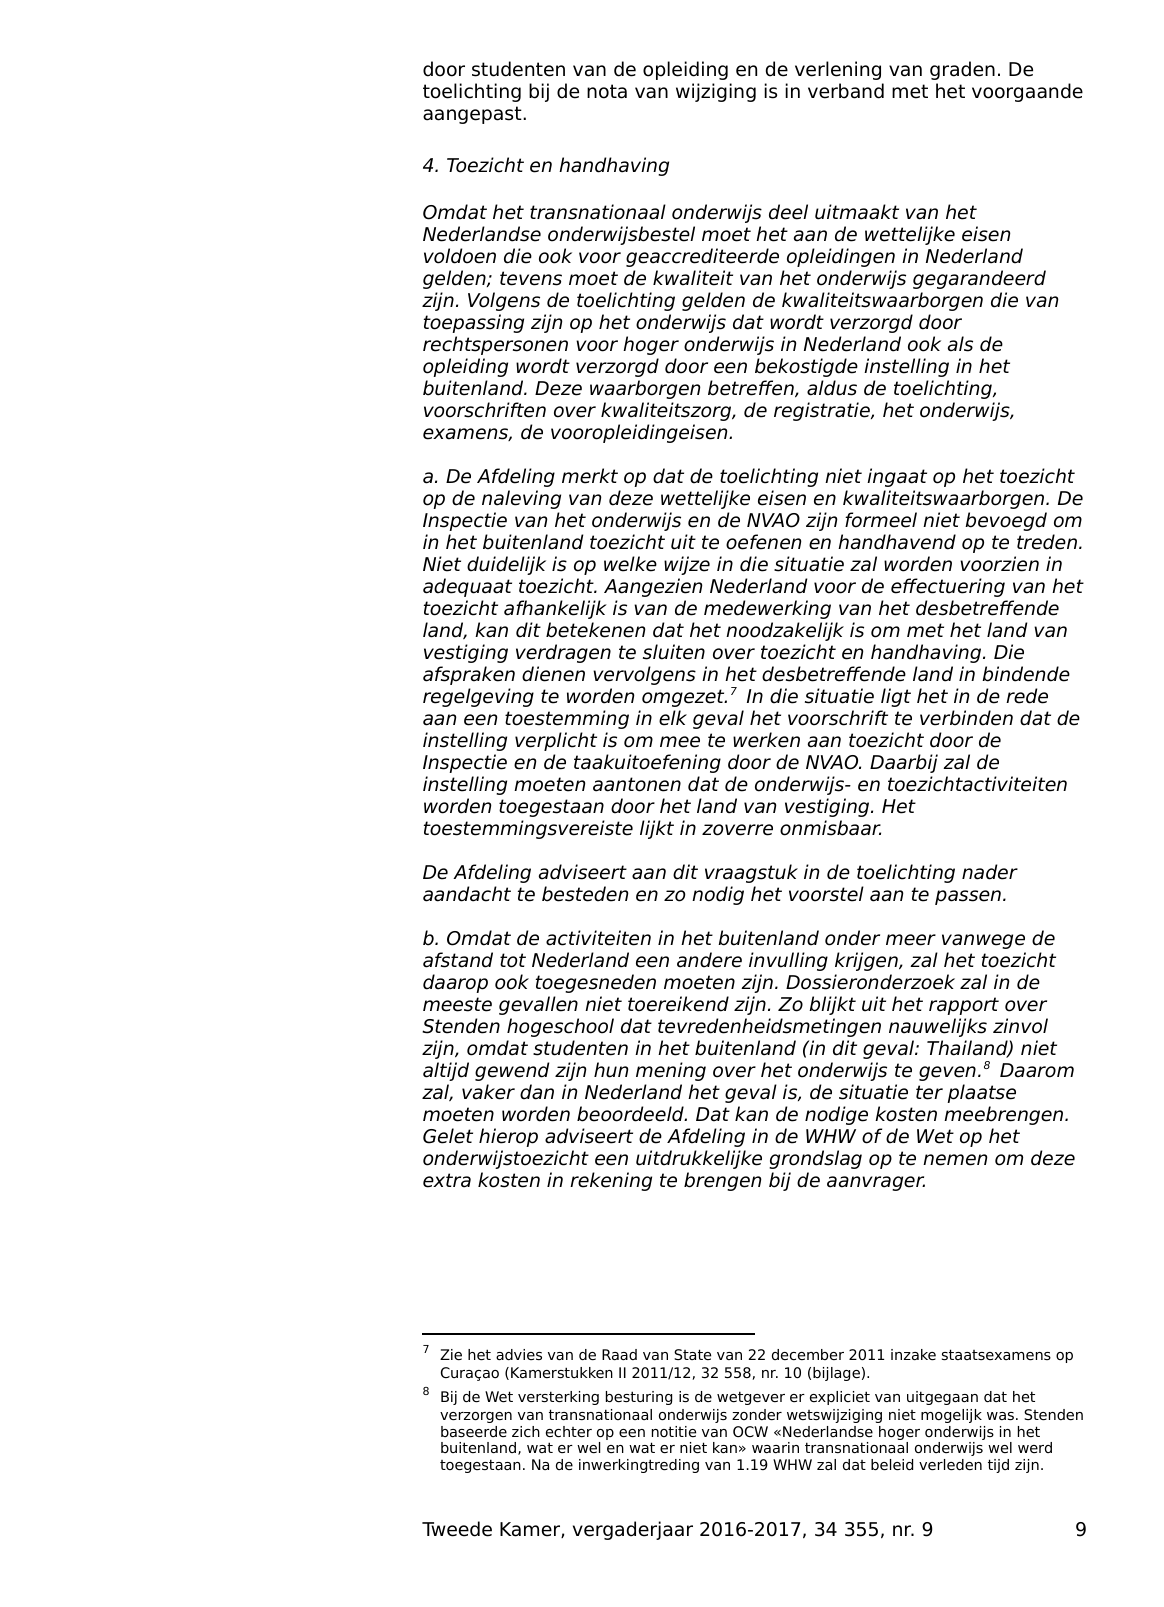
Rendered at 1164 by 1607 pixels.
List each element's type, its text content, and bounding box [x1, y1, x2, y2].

text a. De Afdeling merkt op dat de toelichting niet ingaat op het toezicht op de naleving van deze wettelijke eisen en kwaliteitswaarborgen. De Inspectie van het onderwijs en de NVAO zijn formeel niet bevoegd om in het buitenland toezicht uit te oefenen en handhavend op te treden. Niet duidelijk is op welke wijze in die situatie zal worden voorzien in adequaat toezicht. Aangezien Nederland voor de effectuering van het toezicht afhankelijk is van de medewerking van het desbetreffende land, kan dit betekenen dat het noodzakelijk is om met het land van vestiging verdragen te sluiten over toezicht en handhaving. Die afspraken dienen vervolgens in het desbetreffende land in bindende regelgeving te worden omgezet. In die situatie ligt het in de rede aan een toestemming in elk geval het voorschrift te verbinden dat de instelling verplicht is om mee te werken aan toezicht door de Inspectie en de taakuitoefening door de NVAO. Daarbij zal de instelling moeten aantonen dat de onderwijs- en toezichtactiviteiten worden toegestaan door het land van vestiging. Het toestemmingsvereiste lijkt in zoverre onmisbaar. [422, 466, 1087, 839]
text Bij de Wet versterking besturing is de wetgever er expliciet van uitgegaan dat het verzorgen van transnationaal onderwijs zonder wetswijziging niet mogelijk was. Stenden baseerde zich echter op een notitie van OCW «Nederlandse hoger onderwijs in het buitenland, wat er wel en wat er niet kan» waarin transnationaal onderwijs wel werd toegestaan. Na de inwerkingtreding van 1.19 WHW zal dat beleid verleden tijd zijn. [422, 1385, 1087, 1474]
text b. Omdat de activiteiten in het buitenland onder meer vanwege de afstand tot Nederland een andere invulling krijgen, zal het toezicht daarop ook toegesneden moeten zijn. Dossieronderzoek zal in de meeste gevallen niet toereikend zijn. Zo blijkt uit het rapport over Stenden hogeschool dat tevredenheidsmetingen nauwelijks zinvol zijn, omdat studenten in het buitenland (in dit geval: Thailand) niet altijd gewend zijn hun mening over het onderwijs te geven. Daarom zal, vaker dan in Nederland het geval is, de situatie ter plaatse moeten worden beoordeeld. Dat kan de nodige kosten meebrengen. [422, 928, 1087, 1126]
text Omdat het transnationaal onderwijs deel uitmaakt van het Nederlandse onderwijsbestel moet het aan de wettelijke eisen voldoen die ook voor geaccrediteerde opleidingen in Nederland gelden; tevens moet de kwaliteit van het onderwijs gegarandeerd zijn. Volgens de toelichting gelden de kwaliteitswaarborgen die van toepassing zijn op het onderwijs dat wordt verzorgd door rechtspersonen voor hoger onderwijs in Nederland ook als de opleiding wordt verzorgd door een bekostigde instelling in het buitenland. Deze waarborgen betreffen, aldus de toelichting, voorschriften over kwaliteitszorg, de registratie, het onderwijs, examens, de vooropleidingeisen. [422, 202, 1087, 444]
subtitle 4. Toezicht en handhaving [422, 155, 1087, 177]
text Zie het advies van de Raad van State van 22 december 2011 inzake staatsexamens op Curaçao (Kamerstukken II 2011/12, 32 558, nr. 10 (bijlage). [422, 1343, 1087, 1382]
text Gelet hierop adviseert de Afdeling in de WHW of de Wet op het onderwijstoezicht een uitdrukkelijke grondslag op te nemen om deze extra kosten in rekening te brengen bij de aanvrager. [422, 1126, 1087, 1192]
text door studenten van de opleiding en de verlening van graden. De toelichting bij de nota van wijziging is in verband met het voorgaande aangepast. [422, 59, 1087, 125]
text De Afdeling adviseert aan dit vraagstuk in de toelichting nader aandacht te besteden en zo nodig het voorstel aan te passen. [422, 862, 1087, 906]
